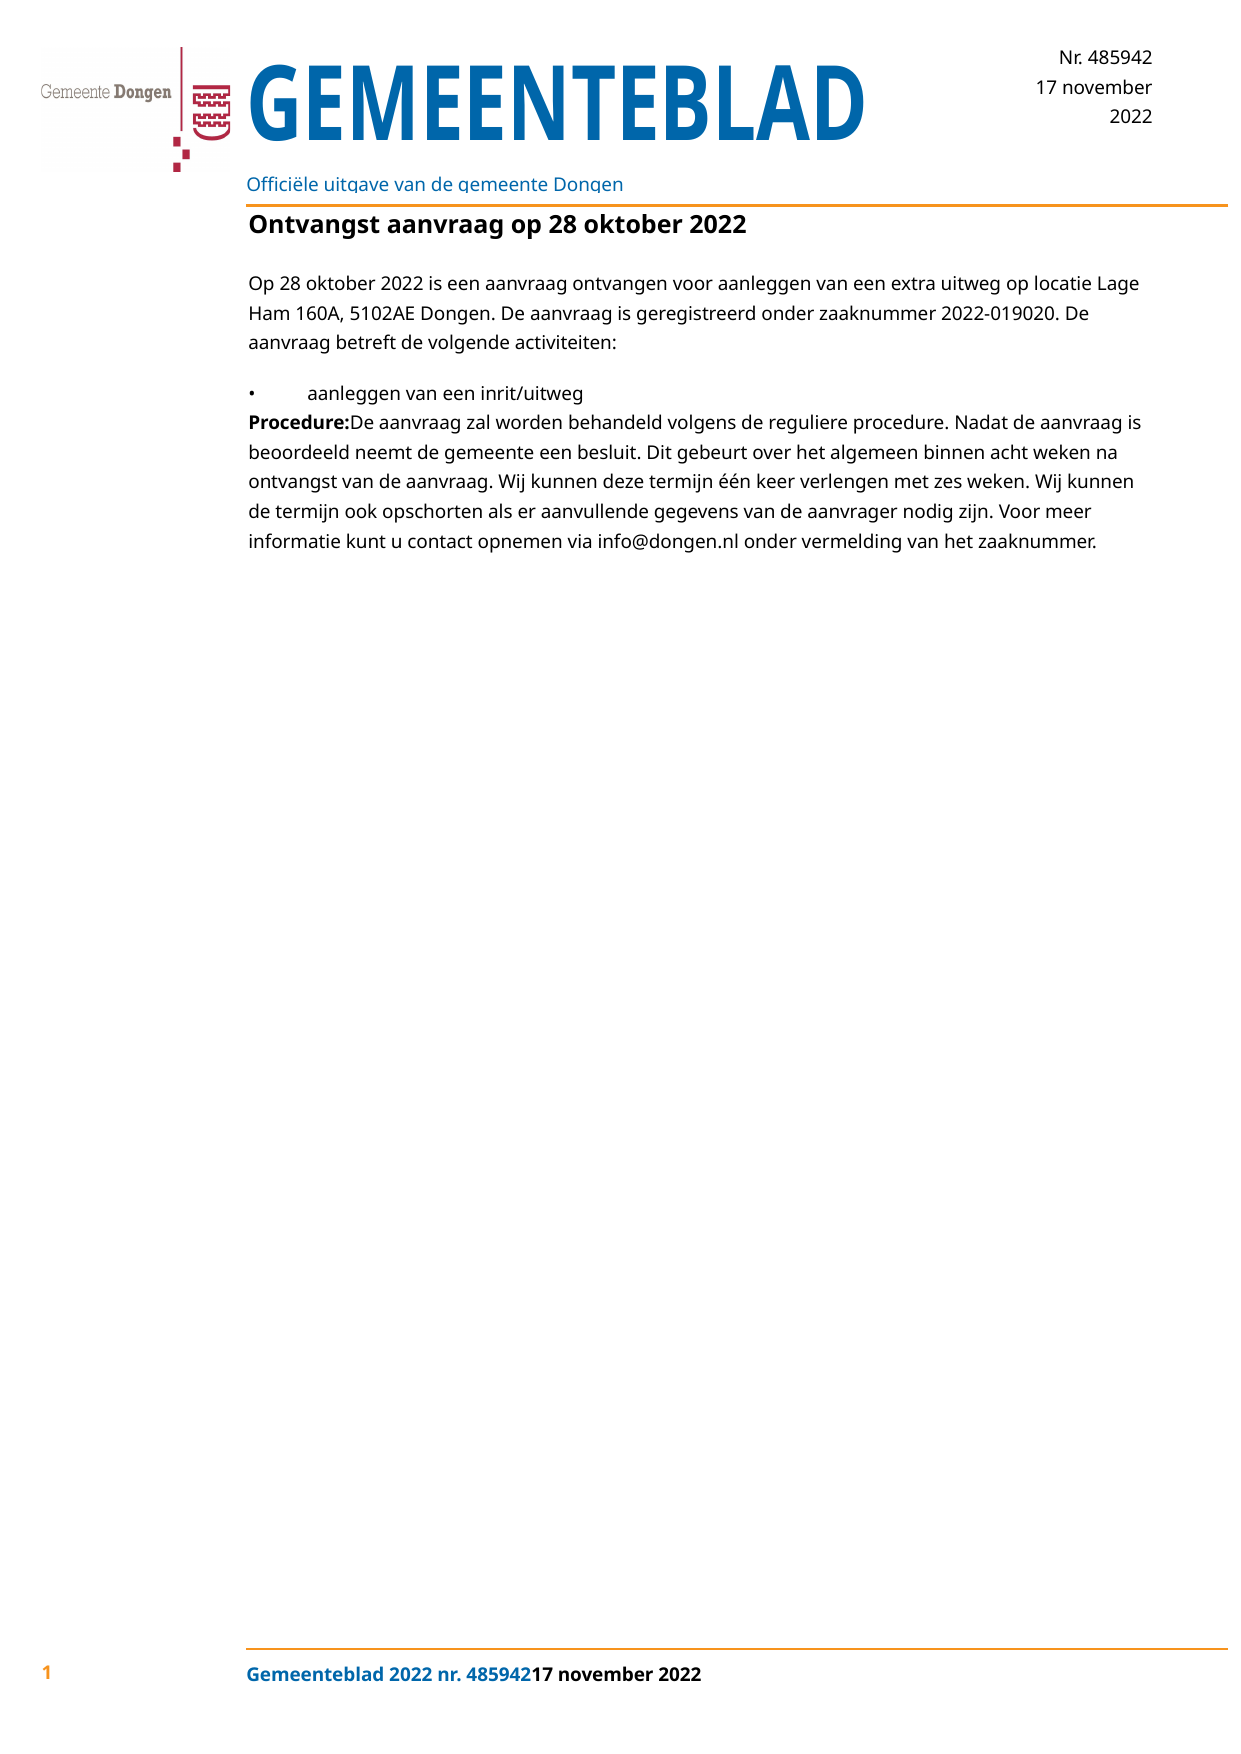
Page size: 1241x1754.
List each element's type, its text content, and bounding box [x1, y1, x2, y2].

picture [41, 47, 231, 172]
list aanleggen van een inrit/uitweg [248, 380, 1152, 406]
text Ontvangst aanvraag op 28 oktober 2022 [248, 207, 1152, 241]
text Procedure:De aanvraag zal worden behandeld volgens de reguliere procedure. Nadat de aanvraag is beoordeeld neemt de gemeente een besluit. Dit gebeurt over het algemeen binnen acht weken na ontvangst van de aanvraag. Wij kunnen deze termijn één keer verlengen met zes weken. Wij kunnen de termijn ook opschorten als er aanvullende gegevens van de aanvrager nodig zijn. Voor meer informatie kunt u contact opnemen via info@dongen.nl onder vermelding van het zaaknummer. [248, 409, 1152, 553]
text Op 28 oktober 2022 is een aanvraag ontvangen voor aanleggen van een extra uitweg op locatie Lage Ham 160A, 5102AE Dongen. De aanvraag is geregistreerd onder zaaknummer 2022-019020. De aanvraag betreft de volgende activiteiten: [248, 270, 1152, 355]
